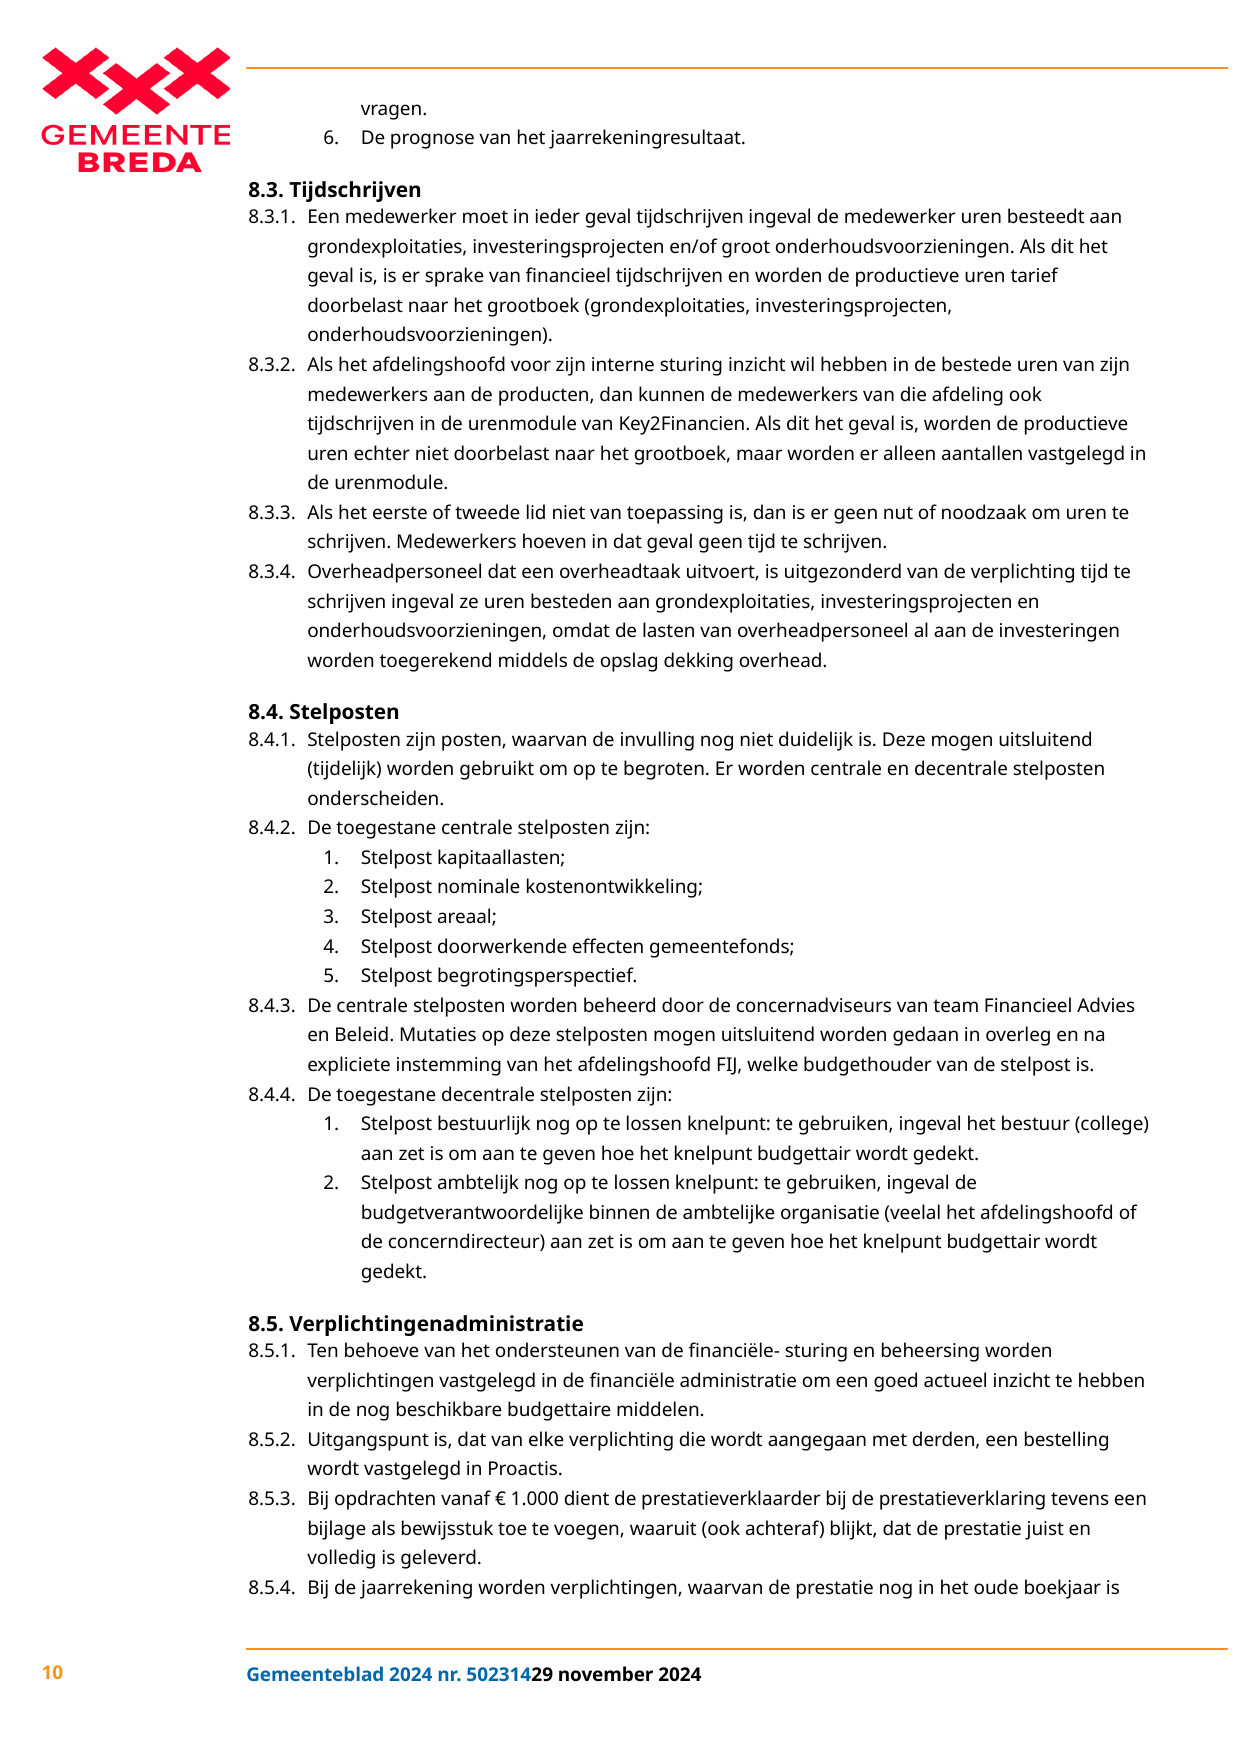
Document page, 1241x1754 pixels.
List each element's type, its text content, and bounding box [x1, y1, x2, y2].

list Stelpost nominale kostenontwikkeling; [323, 874, 1152, 899]
text 8.3. Tijdschrijven [248, 175, 1152, 203]
list Stelpost kapitaallasten; [323, 844, 1152, 870]
list Bij opdrachten vanaf € 1.000 dient de prestatieverklaarder bij de prestatieverklaring tevens een bijlage als bewijsstuk toe te voegen, waaruit (ook achteraf) blijkt, dat de prestatie juist en volledig is geleverd. [248, 1485, 1152, 1570]
list Bij de jaarrekening worden verplichtingen, waarvan de prestatie nog in het oude boekjaar is [248, 1574, 1152, 1599]
list De prognose van het jaarrekeningresultaat. [323, 124, 1152, 150]
list Als het afdelingshoofd voor zijn interne sturing inzicht wil hebben in de bestede uren van zijn medewerkers aan de producten, dan kunnen de medewerkers van die afdeling ook tijdschrijven in de urenmodule van Key2Financien. Als dit het geval is, worden de productieve uren echter niet doorbelast naar het grootboek, maar worden er alleen aantallen vastgelegd in de urenmodule. [248, 351, 1152, 495]
picture [41, 47, 231, 172]
list Overheadpersoneel dat een overheadtaak uitvoert, is uitgezonderd van de verplichting tijd te schrijven ingeval ze uren besteden aan grondexploitaties, investeringsprojecten en onderhoudsvoorzieningen, omdat de lasten van overheadpersoneel al aan de investeringen worden toegerekend middels de opslag dekking overhead. [248, 558, 1152, 673]
text 8.4. Stelposten [248, 697, 1152, 726]
list De toegestane centrale stelposten zijn: [248, 814, 1152, 840]
list Als het eerste of tweede lid niet van toepassing is, dan is er geen nut of noodzaak om uren te schrijven. Medewerkers hoeven in dat geval geen tijd te schrijven. [248, 499, 1152, 554]
text 8.5. Verplichtingenadministratie [248, 1309, 1152, 1337]
list Stelposten zijn posten, waarvan de invulling nog niet duidelijk is. Deze mogen uitsluitend (tijdelijk) worden gebruikt om op te begroten. Er worden centrale en decentrale stelposten onderscheiden. [248, 726, 1152, 811]
list Stelpost doorwerkende effecten gemeentefonds; [323, 933, 1152, 959]
list Een medewerker moet in ieder geval tijdschrijven ingeval de medewerker uren besteedt aan grondexploitaties, investeringsprojecten en/of groot onderhoudsvoorzieningen. Als dit het geval is, is er sprake van financieel tijdschrijven en worden de productieve uren tarief doorbelast naar het grootboek (grondexploitaties, investeringsprojecten, onderhoudsvoorzieningen). [248, 203, 1152, 347]
list vragen. [323, 95, 1152, 121]
list De centrale stelposten worden beheerd door de concernadviseurs van team Financieel Advies en Beleid. Mutaties op deze stelposten mogen uitsluitend worden gedaan in overleg en na expliciete instemming van het afdelingshoofd FIJ, welke budgethouder van de stelpost is. [248, 992, 1152, 1077]
list Stelpost bestuurlijk nog op te lossen knelpunt: te gebruiken, ingeval het bestuur (college) aan zet is om aan te geven hoe het knelpunt budgettair wordt gedekt. [323, 1110, 1152, 1166]
list Ten behoeve van het ondersteunen van de financiële- sturing en beheersing worden verplichtingen vastgelegd in de financiële administratie om een goed actueel inzicht te hebben in de nog beschikbare budgettaire middelen. [248, 1337, 1152, 1422]
list Uitgangspunt is, dat van elke verplichting die wordt aangegaan met derden, een bestelling wordt vastgelegd in Proactis. [248, 1426, 1152, 1481]
list De toegestane decentrale stelposten zijn: [248, 1081, 1152, 1107]
list Stelpost begrotingsperspectief. [323, 962, 1152, 988]
list Stelpost areaal; [323, 903, 1152, 929]
list Stelpost ambtelijk nog op te lossen knelpunt: te gebruiken, ingeval de budgetverantwoordelijke binnen de ambtelijke organisatie (veelal het afdelingshoofd of de concerndirecteur) aan zet is om aan te geven hoe het knelpunt budgettair wordt gedekt. [323, 1169, 1152, 1284]
